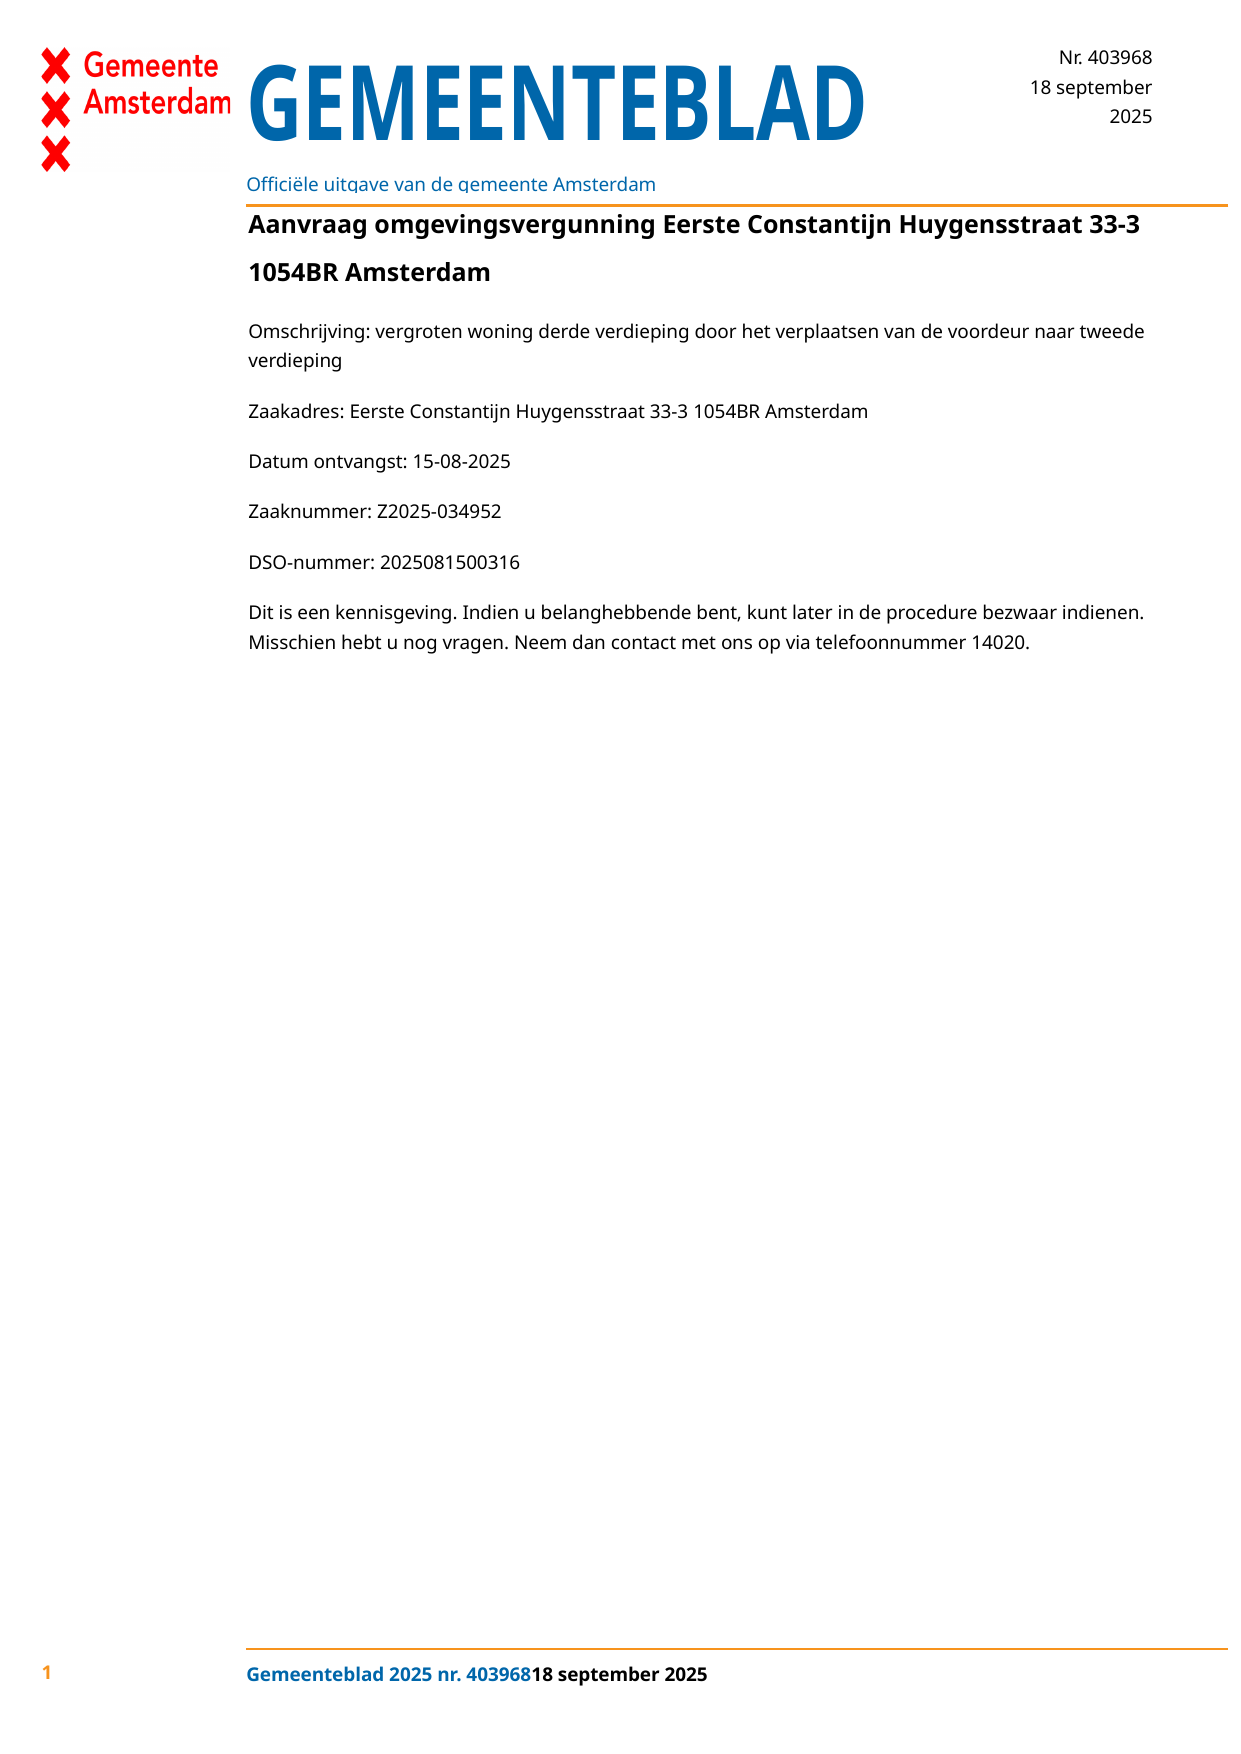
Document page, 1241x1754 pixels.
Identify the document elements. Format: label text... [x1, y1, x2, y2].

text Dit is een kennisgeving. Indien u belanghebbende bent, kunt later in de procedure bezwaar indienen. Misschien hebt u nog vragen. Neem dan contact met ons op via telefoonnummer 14020. [248, 599, 1152, 655]
text DSO-nummer: 2025081500316 [248, 549, 1152, 575]
text Zaakadres: Eerste Constantijn Huygensstraat 33-3 1054BR Amsterdam [248, 398, 1152, 424]
text Datum ontvangst: 15-08-2025 [248, 448, 1152, 474]
picture [41, 47, 231, 172]
text Zaaknummer: Z2025-034952 [248, 499, 1152, 524]
text Aanvraag omgevingsvergunning Eerste Constantijn Huygensstraat 33-3 1054BR Amsterdam [248, 207, 1152, 288]
text Omschrijving: vergroten woning derde verdieping door het verplaatsen van de voordeur naar tweede verdieping [248, 318, 1152, 373]
